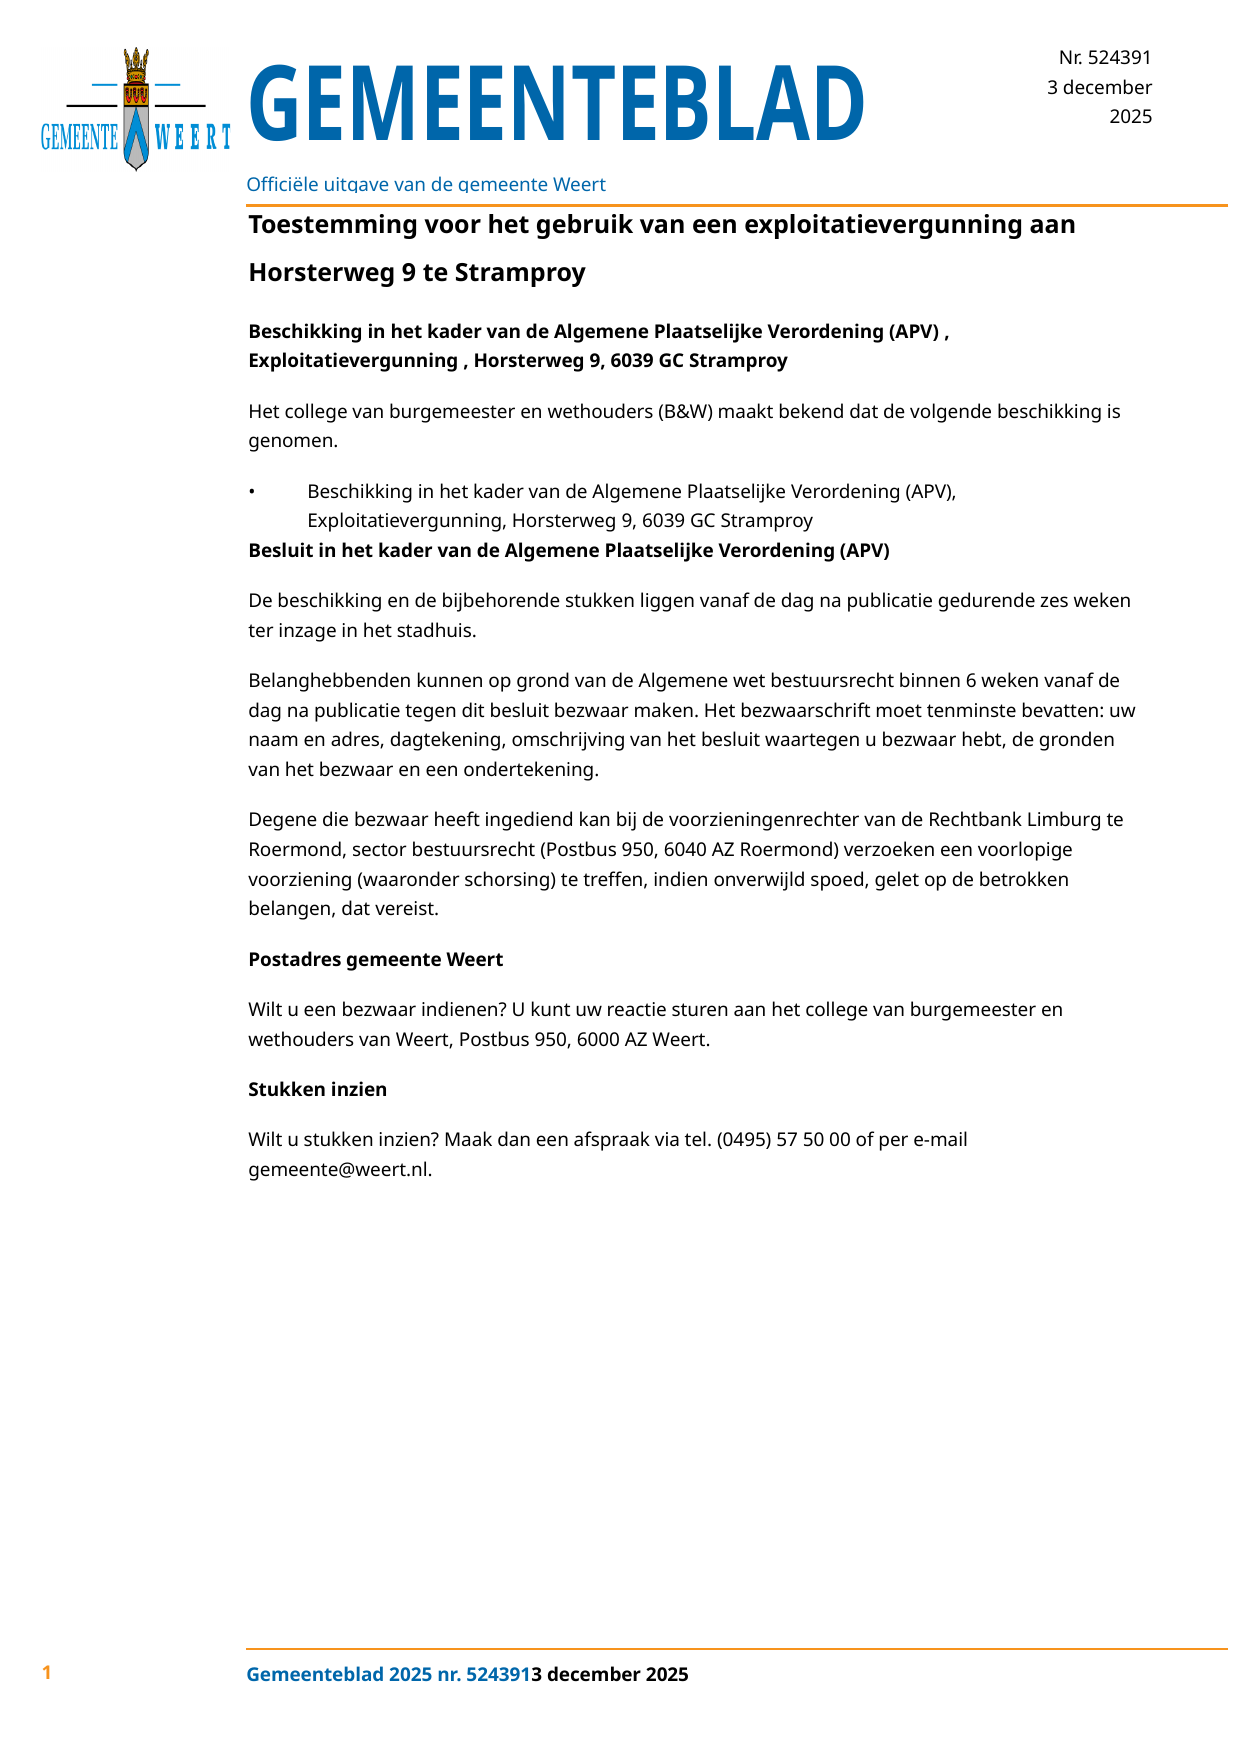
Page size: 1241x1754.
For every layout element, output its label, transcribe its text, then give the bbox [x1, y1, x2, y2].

text Wilt u stukken inzien? Maak dan een afspraak via tel. (0495) 57 50 00 of per e-mail gemeente@weert.nl. [248, 1127, 1152, 1182]
list Beschikking in het kader van de Algemene Plaatselijke Verordening (APV), Exploitatievergunning, Horsterweg 9, 6039 GC Stramproy [248, 478, 1152, 533]
text Toestemming voor het gebruik van een exploitatievergunning aan Horsterweg 9 te Stramproy [248, 207, 1152, 288]
text Beschikking in het kader van de Algemene Plaatselijke Verordening (APV) , Exploitatievergunning , Horsterweg 9, 6039 GC Stramproy [248, 318, 1152, 373]
text Degene die bezwaar heeft ingediend kan bij de voorzieningenrechter van de Rechtbank Limburg te Roermond, sector bestuursrecht (Postbus 950, 6040 AZ Roermond) verzoeken een voorlopige voorziening (waaronder schorsing) te treffen, indien onverwijld spoed, gelet op de betrokken belangen, dat vereist. [248, 807, 1152, 921]
text Belanghebbenden kunnen op grond van de Algemene wet bestuursrecht binnen 6 weken vanaf de dag na publicatie tegen dit besluit bezwaar maken. Het bezwaarschrift moet tenminste bevatten: uw naam en adres, dagtekening, omschrijving van het besluit waartegen u bezwaar hebt, de gronden van het bezwaar en een ondertekening. [248, 667, 1152, 782]
picture [41, 47, 231, 172]
text Postadres gemeente Weert [248, 946, 1152, 972]
text De beschikking en de bijbehorende stukken liggen vanaf de dag na publicatie gedurende zes weken ter inzage in het stadhuis. [248, 587, 1152, 643]
text Wilt u een bezwaar indienen? U kunt uw reactie sturen aan het college van burgemeester en wethouders van Weert, Postbus 950, 6000 AZ Weert. [248, 996, 1152, 1052]
text Besluit in het kader van de Algemene Plaatselijke Verordening (APV) [248, 537, 1152, 563]
text Stukken inzien [248, 1076, 1152, 1102]
text Het college van burgemeester en wethouders (B&W) maakt bekend dat de volgende beschikking is genomen. [248, 398, 1152, 453]
